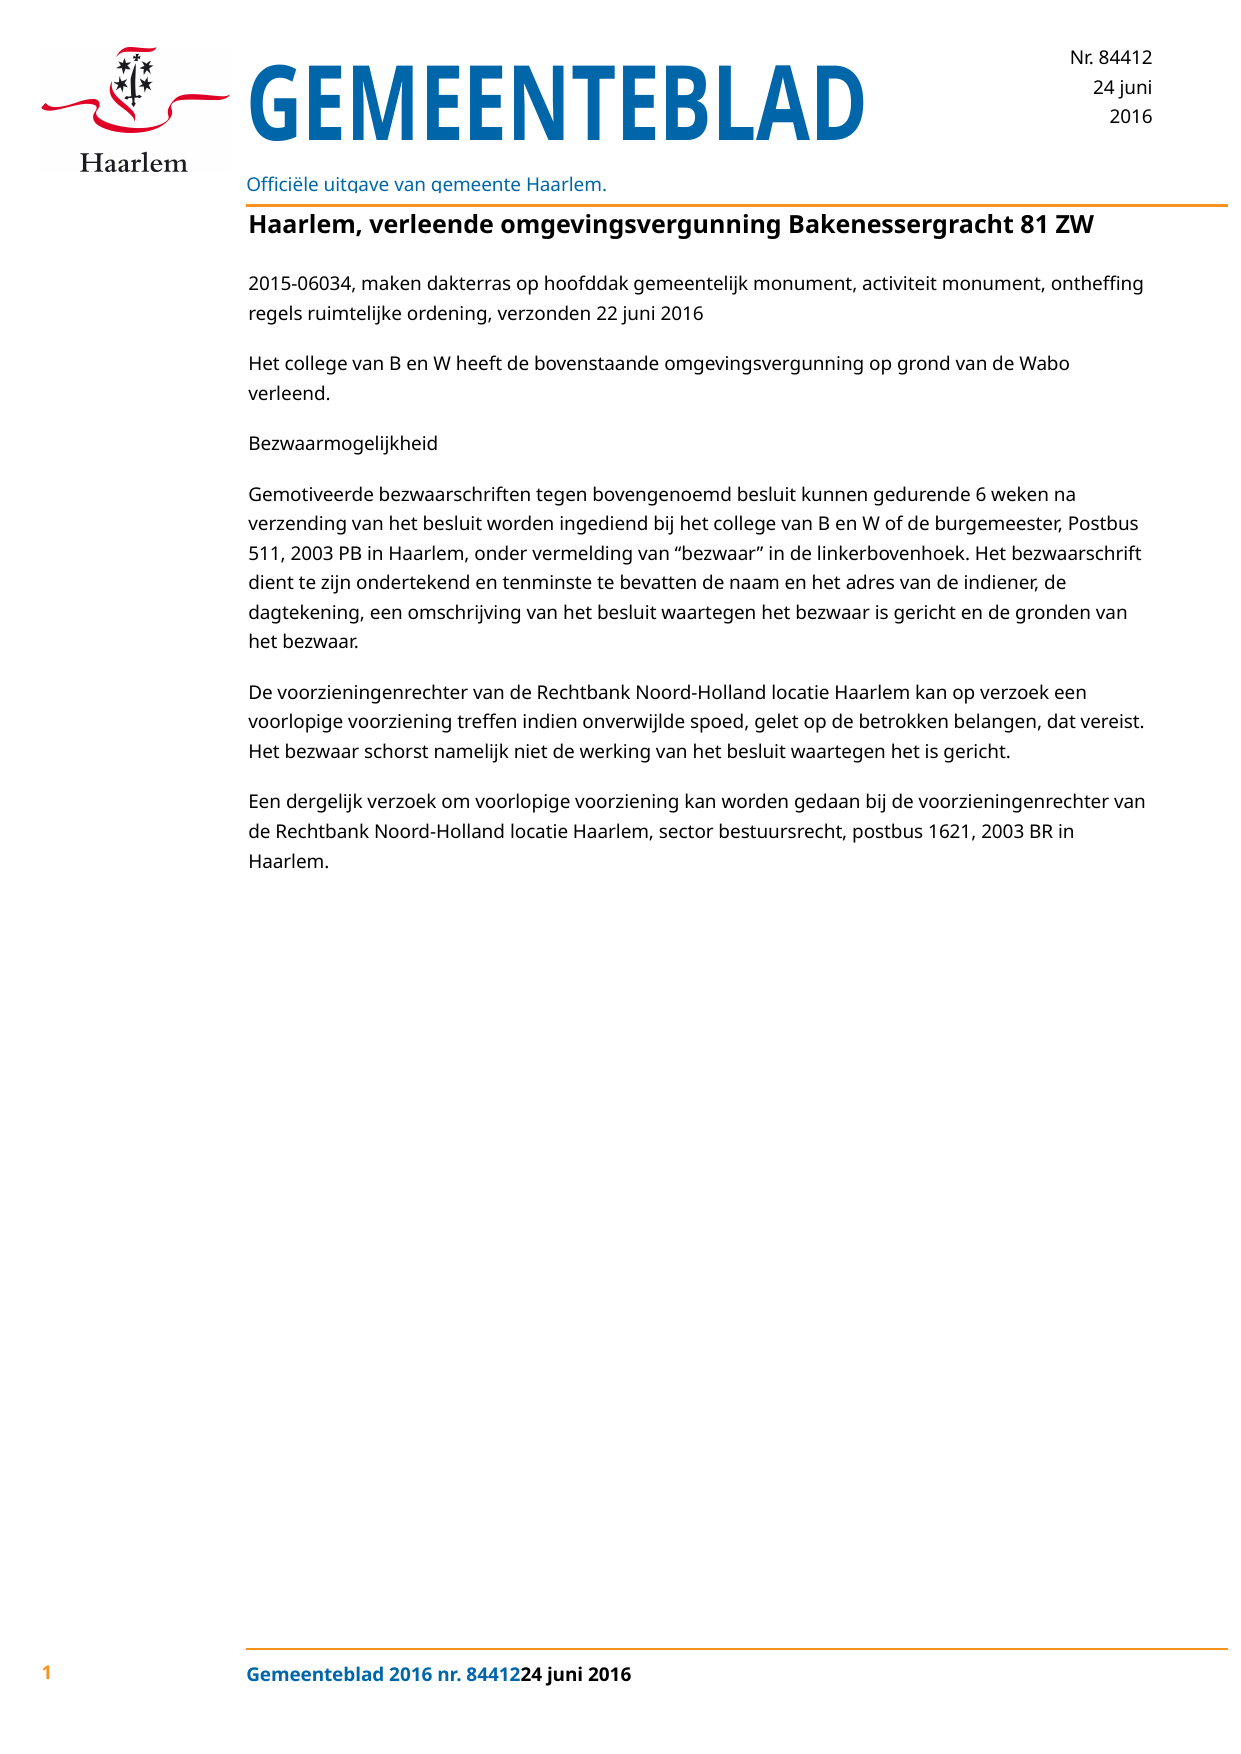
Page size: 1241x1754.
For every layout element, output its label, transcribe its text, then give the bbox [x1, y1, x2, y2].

text 2015-06034, maken dakterras op hoofddak gemeentelijk monument, activiteit monument, ontheffing regels ruimtelijke ordening, verzonden 22 juni 2016 [248, 270, 1152, 326]
text Een dergelijk verzoek om voorlopige voorziening kan worden gedaan bij de voorzieningenrechter van de Rechtbank Noord-Holland locatie Haarlem, sector bestuursrecht, postbus 1621, 2003 BR in Haarlem. [248, 789, 1152, 873]
picture [41, 47, 231, 172]
text Het college van B en W heeft de bovenstaande omgevingsvergunning op grond van de Wabo verleend. [248, 350, 1152, 406]
text Bezwaarmogelijkheid [248, 430, 1152, 456]
text Gemotiveerde bezwaarschriften tegen bovengenoemd besluit kunnen gedurende 6 weken na verzending van het besluit worden ingediend bij het college van B en W of de burgemeester, Postbus 511, 2003 PB in Haarlem, onder vermelding van “bezwaar” in de linkerbovenhoek. Het bezwaarschrift dient te zijn ondertekend en tenminste te bevatten de naam en het adres van de indiener, de dagtekening, een omschrijving van het besluit waartegen het bezwaar is gericht en de gronden van het bezwaar. [248, 481, 1152, 654]
text De voorzieningenrechter van de Rechtbank Noord-Holland locatie Haarlem kan op verzoek een voorlopige voorziening treffen indien onverwijlde spoed, gelet op de betrokken belangen, dat vereist. Het bezwaar schorst namelijk niet de werking van het besluit waartegen het is gericht. [248, 679, 1152, 764]
text Haarlem, verleende omgevingsvergunning Bakenessergracht 81 ZW [248, 207, 1152, 241]
